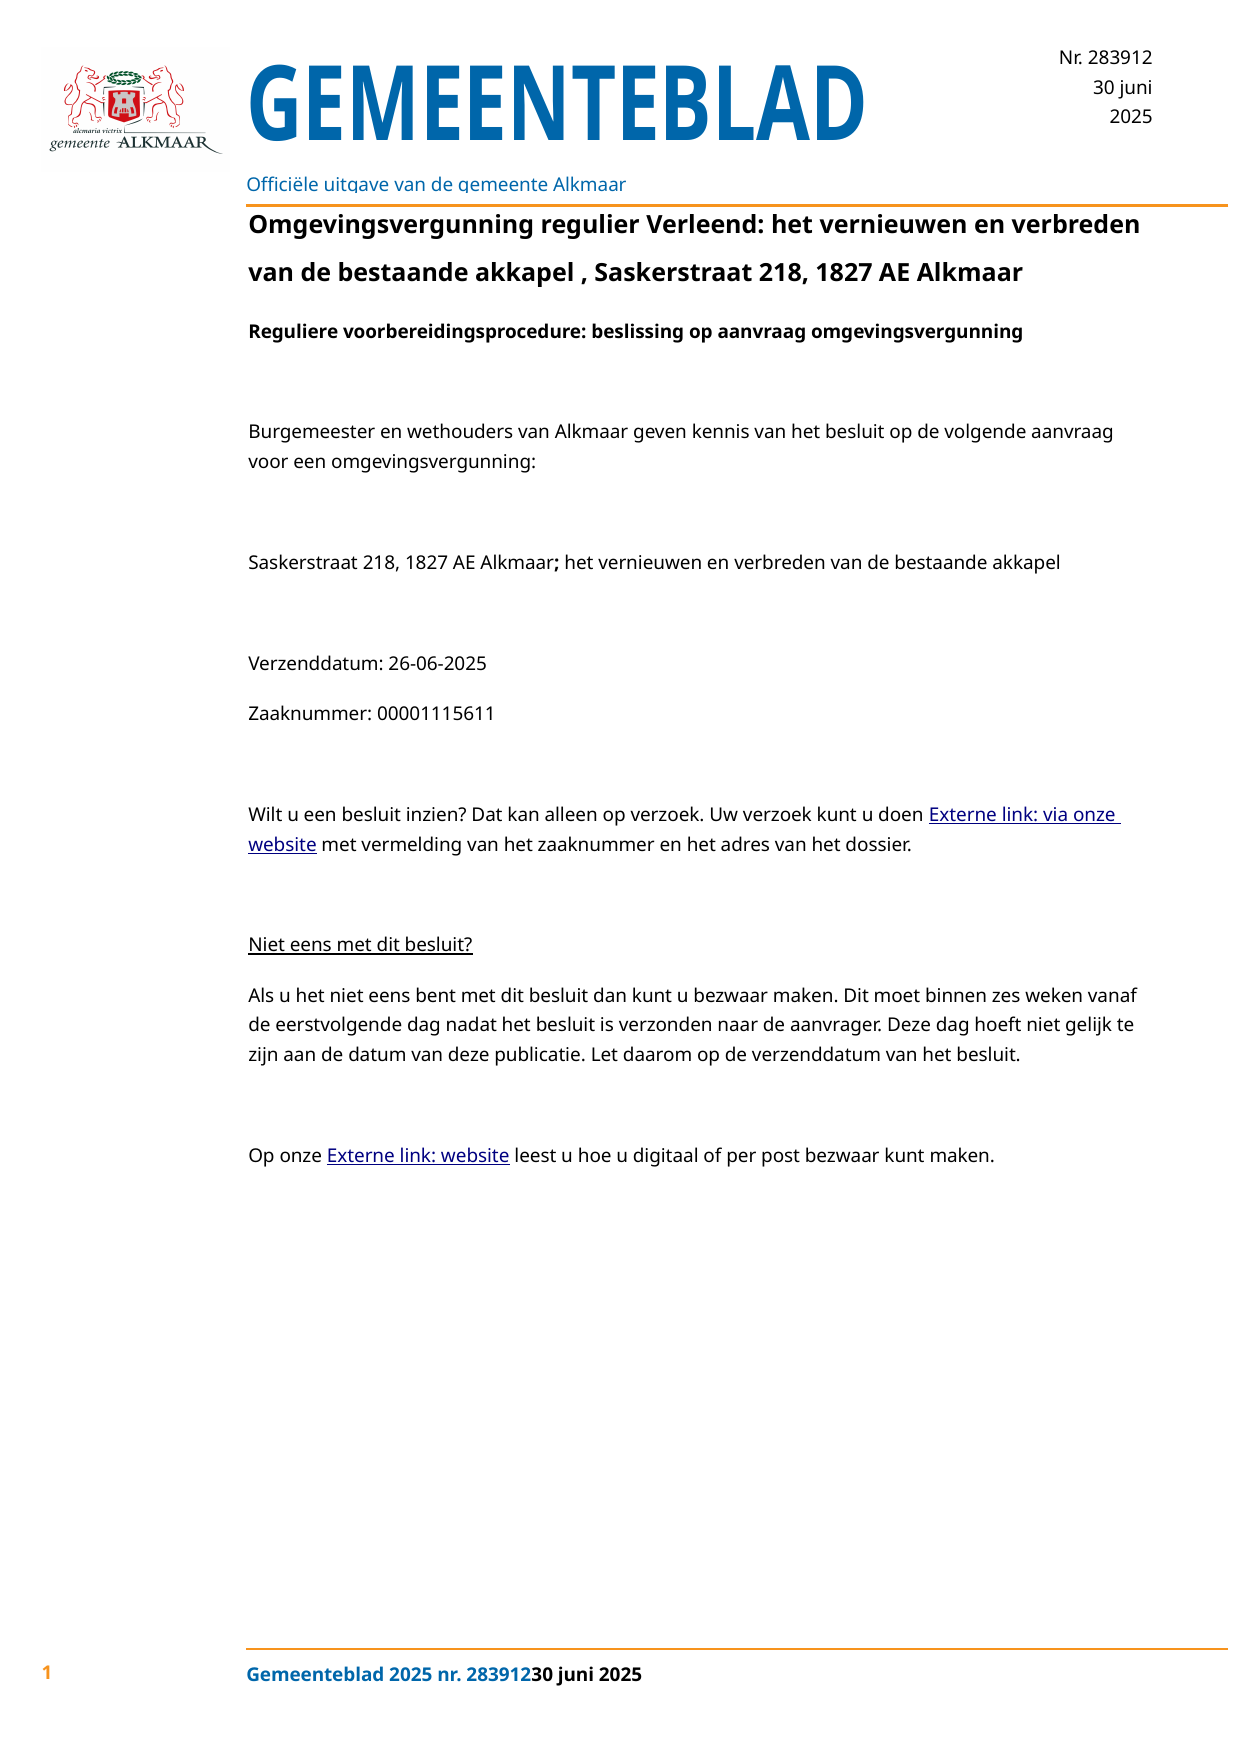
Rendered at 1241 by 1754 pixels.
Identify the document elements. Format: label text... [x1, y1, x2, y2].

text Reguliere voorbereidingsprocedure: beslissing op aanvraag omgevingsvergunning [248, 318, 1152, 344]
text Saskerstraat 218, 1827 AE Alkmaar; het vernieuwen en verbreden van de bestaande akkapel [248, 549, 1152, 575]
text Burgemeester en wethouders van Alkmaar geven kennis van het besluit op de volgende aanvraag voor een omgevingsvergunning: [248, 419, 1152, 474]
text Wilt u een besluit inzien? Dat kan alleen op verzoek. Uw verzoek kunt u doen Externe link: via onze website met vermelding van het zaaknummer en het adres van het dossier. [248, 801, 1152, 857]
text Omgevingsvergunning regulier Verleend: het vernieuwen en verbreden van de bestaande akkapel , Saskerstraat 218, 1827 AE Alkmaar [248, 207, 1152, 288]
picture [41, 47, 231, 172]
text Verzenddatum: 26-06-2025 [248, 650, 1152, 676]
text Als u het niet eens bent met dit besluit dan kunt u bezwaar maken. Dit moet binnen zes weken vanaf de eerstvolgende dag nadat het besluit is verzonden naar de aanvrager. Deze dag hoeft niet gelijk te zijn aan de datum van deze publicatie. Let daarom op de verzenddatum van het besluit. [248, 982, 1152, 1067]
text Zaaknummer: 00001115611 [248, 700, 1152, 726]
text Niet eens met dit besluit? [248, 932, 1152, 957]
text Op onze Externe link: website leest u hoe u digitaal of per post bezwaar kunt maken. [248, 1142, 1152, 1168]
